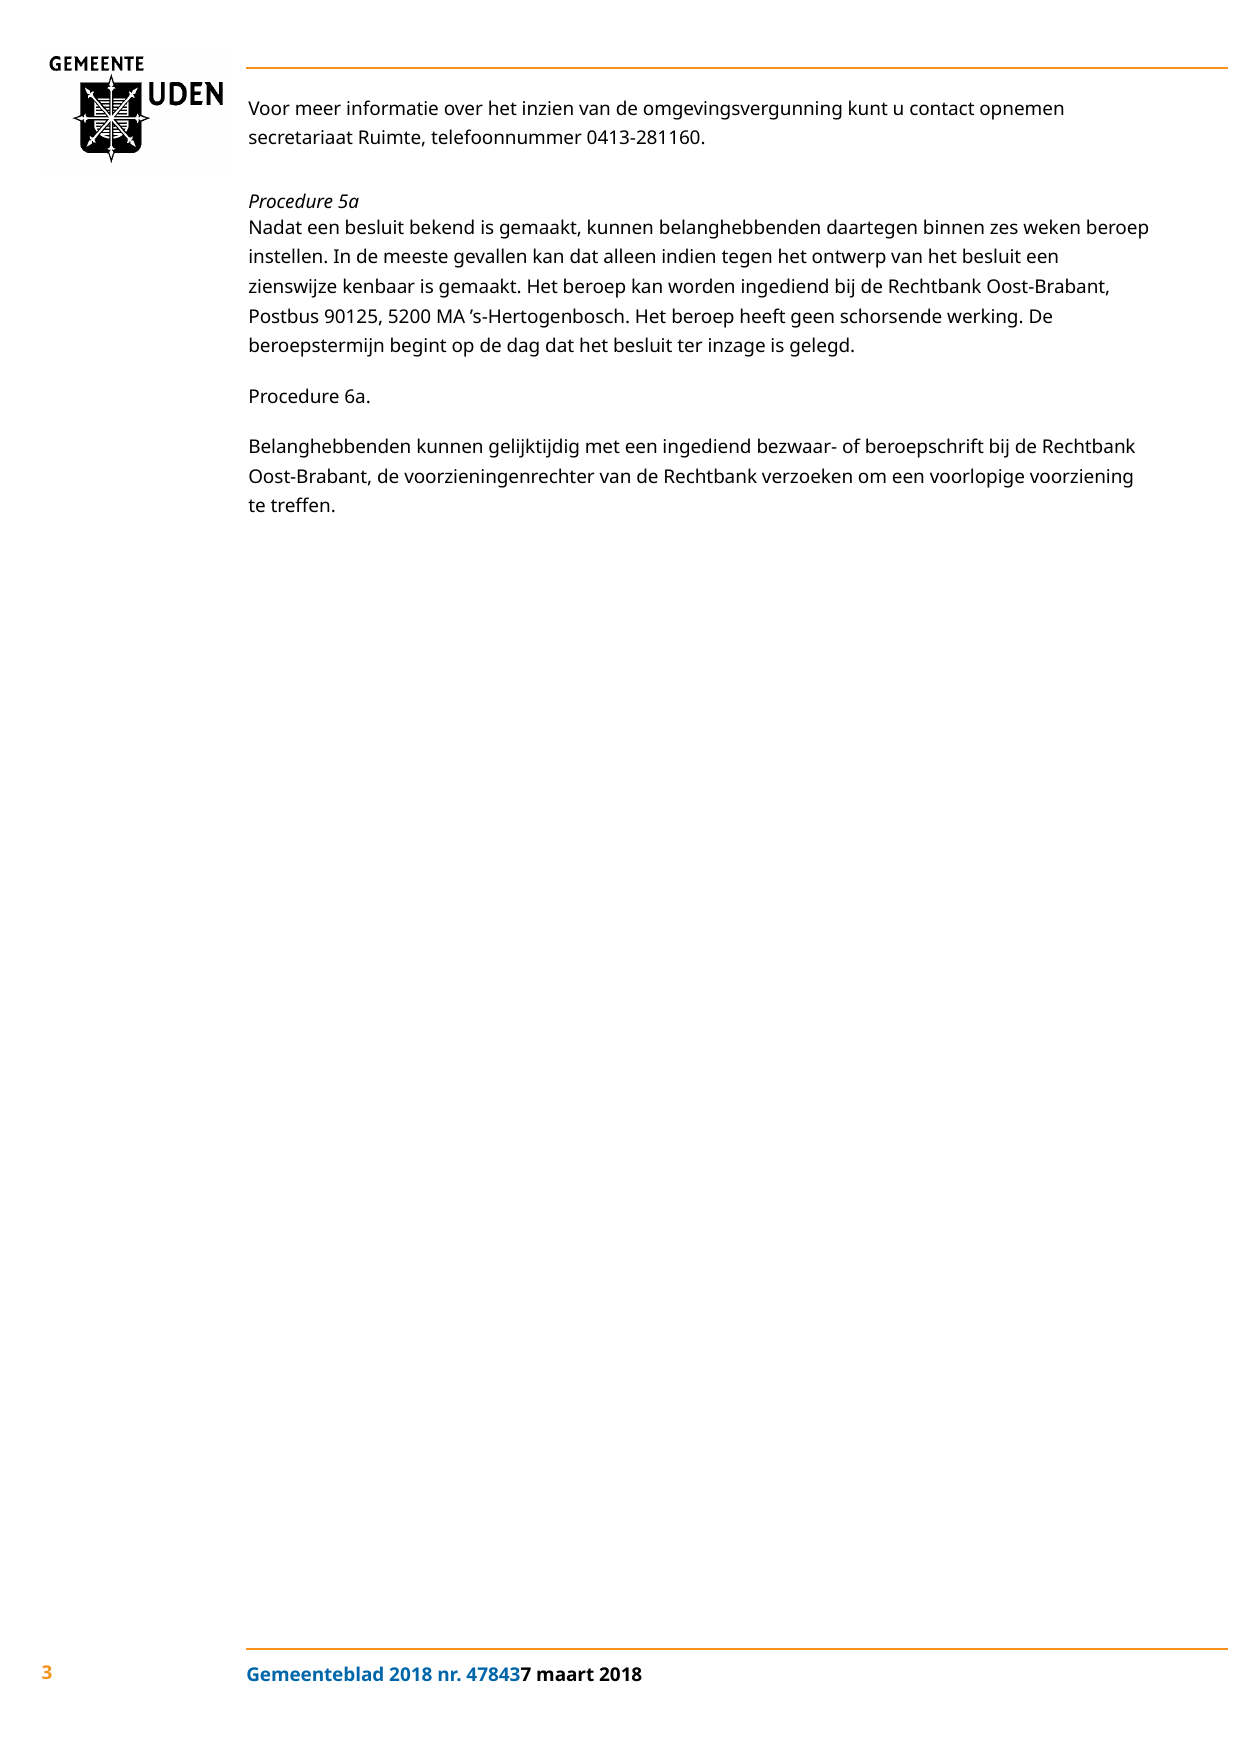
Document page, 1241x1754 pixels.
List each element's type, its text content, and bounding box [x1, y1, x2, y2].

text Procedure 5a [248, 188, 1152, 214]
text Belanghebbenden kunnen gelijktijdig met een ingediend bezwaar- of beroepschrift bij de Rechtbank Oost-Brabant, de voorzieningenrechter van de Rechtbank verzoeken om een voorlopige voorziening te treffen. [248, 433, 1152, 518]
text Voor meer informatie over het inzien van de omgevingsvergunning kunt u contact opnemen secretariaat Ruimte, telefoonnummer 0413-281160. [248, 95, 1152, 150]
text Procedure 6a. [248, 383, 1152, 408]
text Nadat een besluit bekend is gemaakt, kunnen belanghebbenden daartegen binnen zes weken beroep instellen. In de meeste gevallen kan dat alleen indien tegen het ontwerp van het besluit een zienswijze kenbaar is gemaakt. Het beroep kan worden ingediend bij de Rechtbank Oost-Brabant, Postbus 90125, 5200 MA ’s-Hertogenbosch. Het beroep heeft geen schorsende werking. De beroepstermijn begint op de dag dat het besluit ter inzage is gelegd. [248, 214, 1152, 358]
picture [41, 47, 231, 172]
